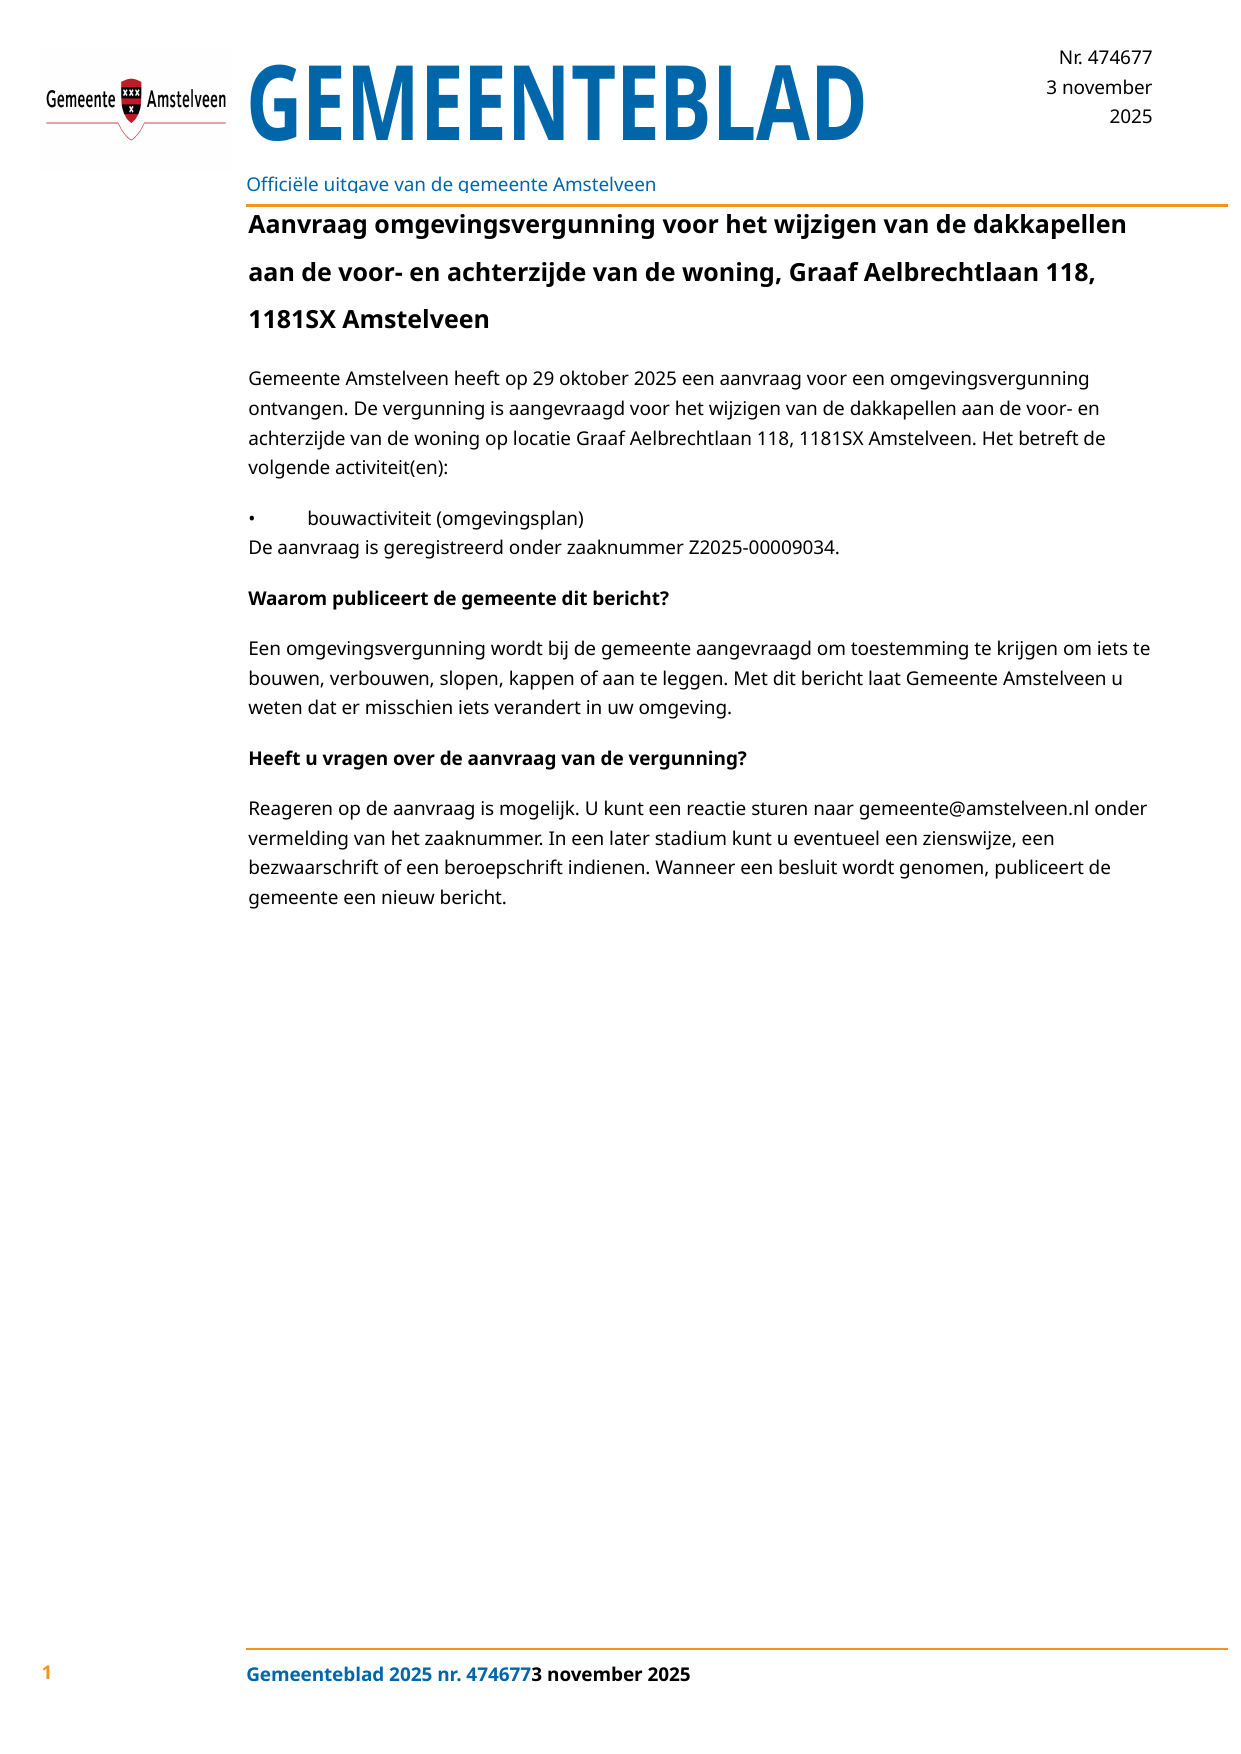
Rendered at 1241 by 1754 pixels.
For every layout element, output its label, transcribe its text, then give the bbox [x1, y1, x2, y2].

text Een omgevingsvergunning wordt bij de gemeente aangevraagd om toestemming te krijgen om iets te bouwen, verbouwen, slopen, kappen of aan te leggen. Met dit bericht laat Gemeente Amstelveen u weten dat er misschien iets verandert in uw omgeving. [248, 635, 1152, 720]
picture [41, 47, 231, 172]
text Gemeente Amstelveen heeft op 29 oktober 2025 een aanvraag voor een omgevingsvergunning ontvangen. De vergunning is aangevraagd voor het wijzigen van de dakkapellen aan de voor- en achterzijde van de woning op locatie Graaf Aelbrechtlaan 118, 1181SX Amstelveen. Het betreft de volgende activiteit(en): [248, 366, 1152, 480]
text Aanvraag omgevingsvergunning voor het wijzigen van de dakkapellen aan de voor- en achterzijde van de woning, Graaf Aelbrechtlaan 118, 1181SX Amstelveen [248, 207, 1152, 336]
text De aanvraag is geregistreerd onder zaaknummer Z2025-00009034. [248, 534, 1152, 560]
text Heeft u vragen over de aanvraag van de vergunning? [248, 745, 1152, 770]
list bouwactiviteit (omgevingsplan) [248, 505, 1152, 530]
text Waarom publiceert de gemeente dit bericht? [248, 585, 1152, 610]
text Reageren op de aanvraag is mogelijk. U kunt een reactie sturen naar gemeente@amstelveen.nl onder vermelding van het zaaknummer. In een later stadium kunt u eventueel een zienswijze, een bezwaarschrift of een beroepschrift indienen. Wanneer een besluit wordt genomen, publiceert de gemeente een nieuw bericht. [248, 795, 1152, 909]
